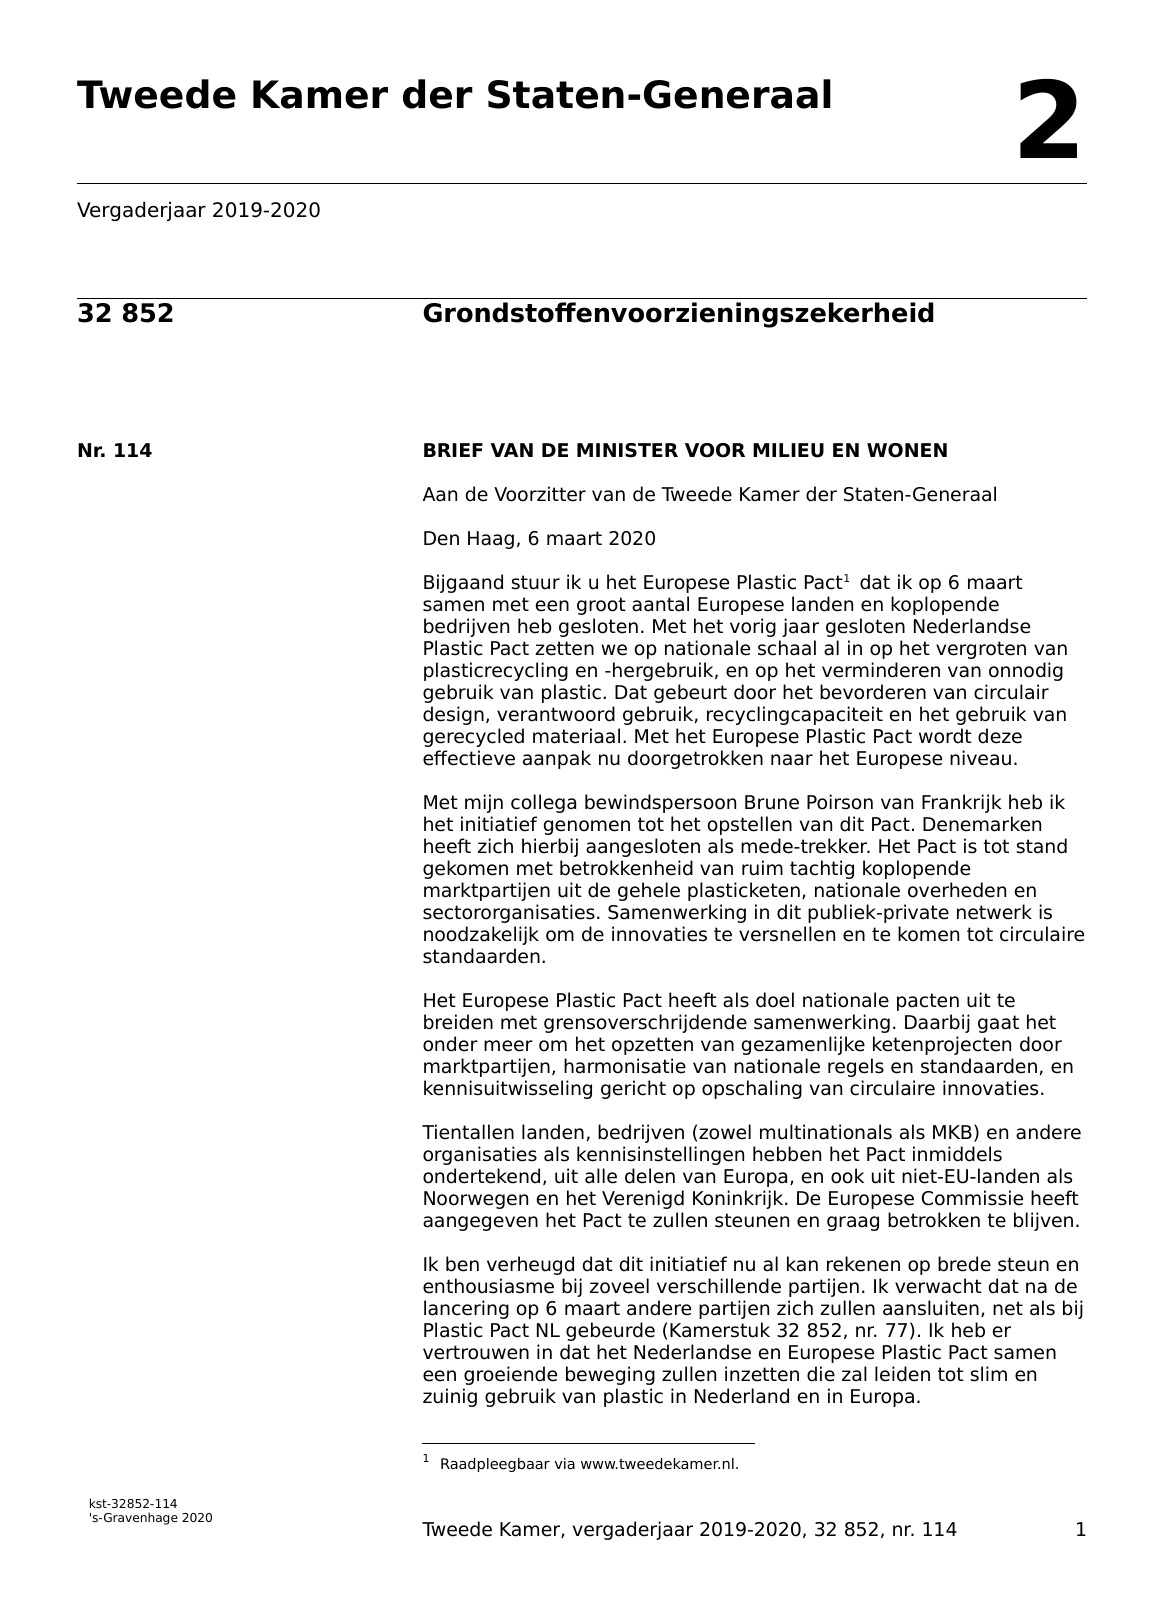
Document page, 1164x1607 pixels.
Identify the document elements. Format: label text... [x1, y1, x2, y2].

table_header Tweede Kamer der Staten-Generaal [77, 59, 886, 183]
text Bijgaand stuur ik u het Europese Plastic Pact dat ik op 6 maart samen met een groot aantal Europese landen en koplopende bedrijven heb gesloten. Met het vorig jaar gesloten Nederlandse Plastic Pact zetten we op nationale schaal al in op het vergroten van plasticrecycling en -hergebruik, en op het verminderen van onnodig gebruik van plastic. Dat gebeurt door het bevorderen van circulair design, verantwoord gebruik, recyclingcapaciteit en het gebruik van gerecycled materiaal. Met het Europese Plastic Pact wordt deze effectieve aanpak nu doorgetrokken naar het Europese niveau. [422, 572, 1087, 770]
text Den Haag, 6 maart 2020 [422, 528, 1087, 550]
text Raadpleegbaar via www.tweedekamer.nl. [422, 1452, 1087, 1474]
text Tientallen landen, bedrijven (zowel multinationals als MKB) en andere organisaties als kennisinstellingen hebben het Pact inmiddels ondertekend, uit alle delen van Europa, en ook uit niet-EU-landen als Noorwegen en het Verenigd Koninkrijk. De Europese Commissie heeft aangegeven het Pact te zullen steunen en graag betrokken te blijven. [422, 1122, 1087, 1232]
text Het Europese Plastic Pact heeft als doel nationale pacten uit te breiden met grensoverschrijdende samenwerking. Daarbij gaat het onder meer om het opzetten van gezamenlijke ketenprojecten door marktpartijen, harmonisatie van nationale regels en standaarden, en kennisuitwisseling gericht op opschaling van circulaire innovaties. [422, 990, 1087, 1100]
text 's-Gravenhage 2020 [88, 1511, 323, 1525]
subtitle Nr. 114 BRIEF VAN DE MINISTER VOOR MILIEU EN WONEN [77, 440, 1087, 462]
table_cell Vergaderjaar 2019-2020 [77, 184, 1087, 298]
text kst-32852-114 [88, 1497, 323, 1511]
text Met mijn collega bewindspersoon Brune Poirson van Frankrijk heb ik het initiatief genomen tot het opstellen van dit Pact. Denemarken heeft zich hierbij aangesloten als mede-trekker. Het Pact is tot stand gekomen met betrokkenheid van ruim tachtig koplopende marktpartijen uit de gehele plasticketen, nationale overheden en sectororganisaties. Samenwerking in dit publiek-private netwerk is noodzakelijk om de innovaties te versnellen en te komen tot circulaire standaarden. [422, 792, 1087, 968]
text Ik ben verheugd dat dit initiatief nu al kan rekenen op brede steun en enthousiasme bij zoveel verschillende partijen. Ik verwacht dat na de lancering op 6 maart andere partijen zich zullen aansluiten, net als bij Plastic Pact NL gebeurde (Kamerstuk 32 852, nr. 77). Ik heb er vertrouwen in dat het Nederlandse en Europese Plastic Pact samen een groeiende beweging zullen inzetten die zal leiden tot slim en zuinig gebruik van plastic in Nederland en in Europa. [422, 1254, 1087, 1408]
text Aan de Voorzitter van de Tweede Kamer der Staten-Generaal [422, 484, 1087, 506]
table_header 2 [886, 59, 1087, 183]
subtitle 32 852 Grondstoffenvoorzieningszekerheid [77, 299, 1087, 329]
